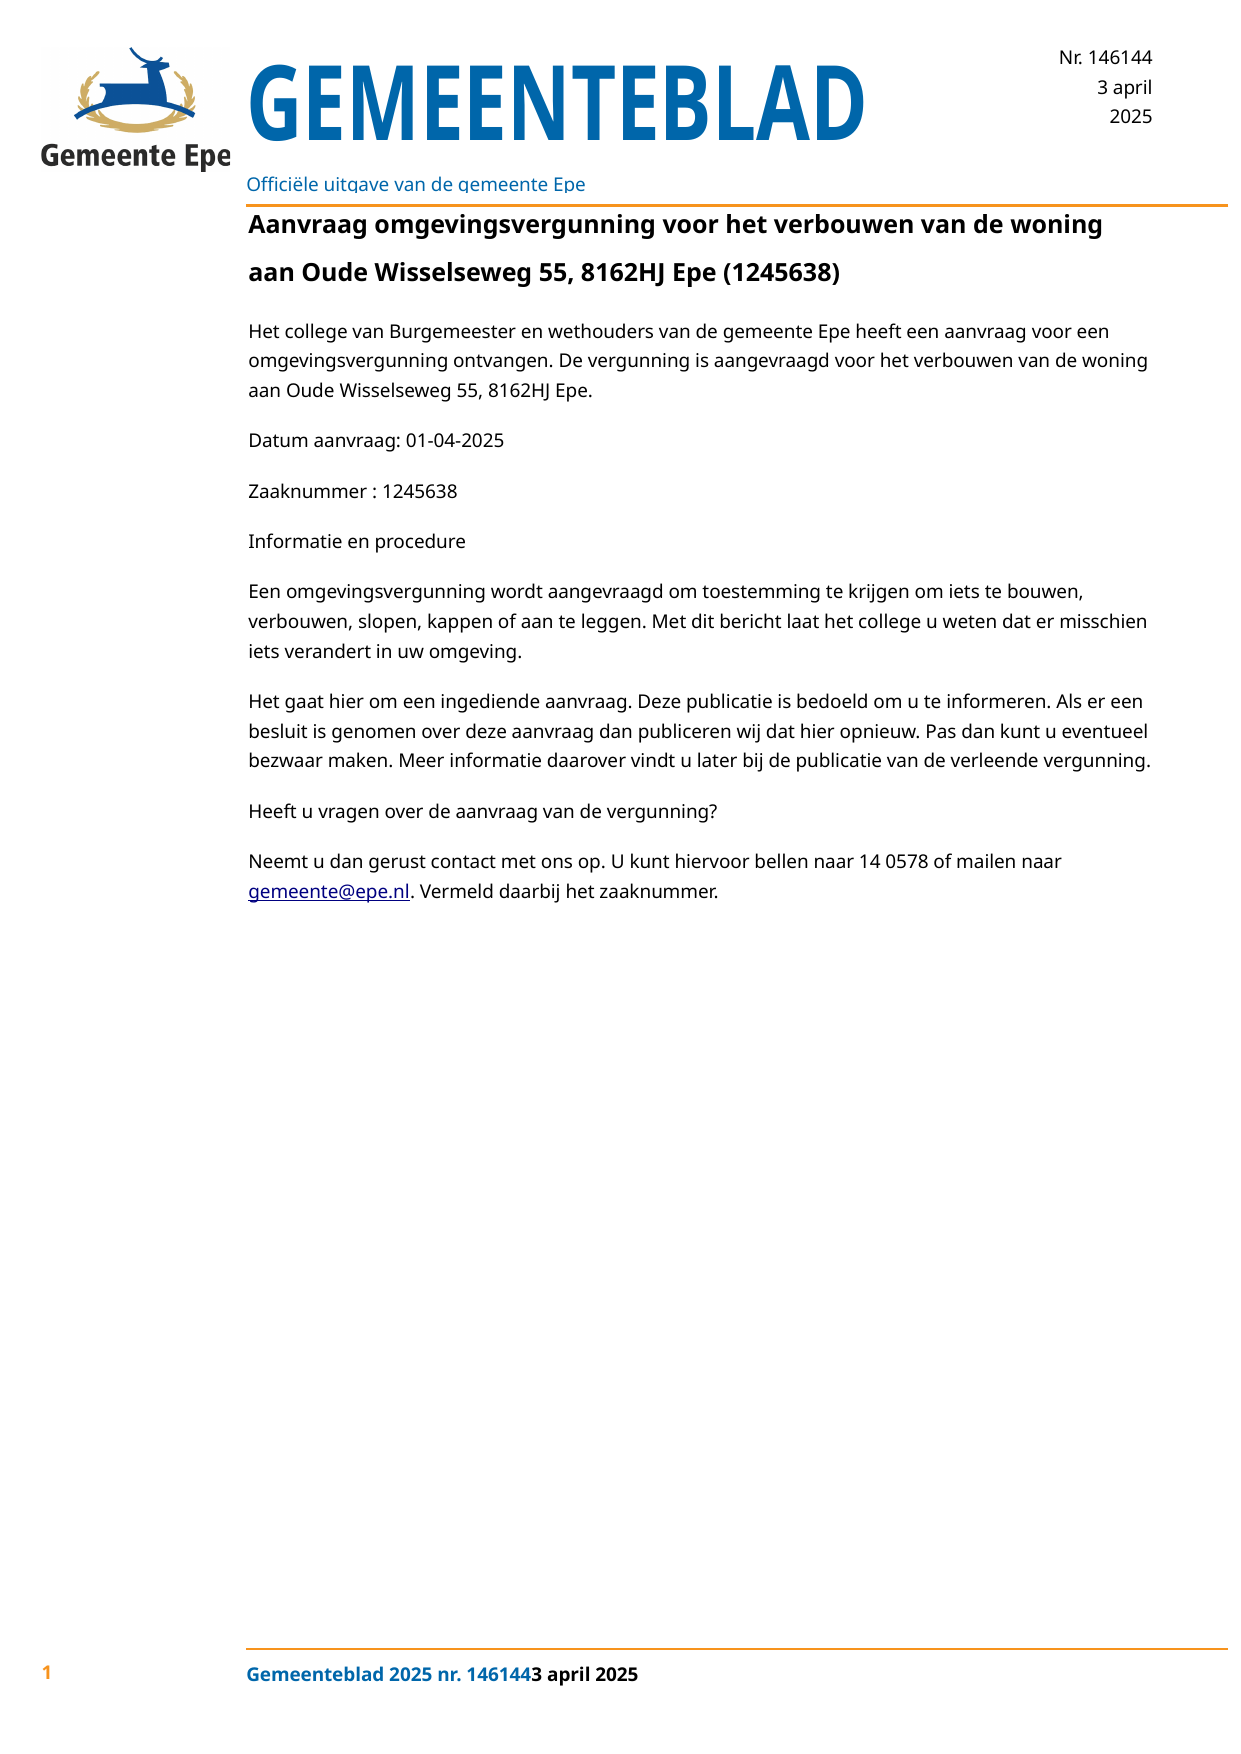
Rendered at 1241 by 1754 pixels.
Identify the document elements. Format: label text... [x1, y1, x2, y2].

text Het gaat hier om een ingediende aanvraag. Deze publicatie is bedoeld om u te informeren. Als er een besluit is genomen over deze aanvraag dan publiceren wij dat hier opnieuw. Pas dan kunt u eventueel bezwaar maken. Meer informatie daarover vindt u later bij de publicatie van de verleende vergunning. [248, 688, 1152, 773]
text Aanvraag omgevingsvergunning voor het verbouwen van de woning aan Oude Wisselseweg 55, 8162HJ Epe (1245638) [248, 207, 1152, 288]
picture [41, 47, 231, 172]
text Een omgevingsvergunning wordt aangevraagd om toestemming te krijgen om iets te bouwen, verbouwen, slopen, kappen of aan te leggen. Met dit bericht laat het college u weten dat er misschien iets verandert in uw omgeving. [248, 579, 1152, 664]
text Neemt u dan gerust contact met ons op. U kunt hiervoor bellen naar 14 0578 of mailen naar gemeente@epe.nl. Vermeld daarbij het zaaknummer. [248, 848, 1152, 904]
text Heeft u vragen over de aanvraag van de vergunning? [248, 798, 1152, 824]
text Datum aanvraag: 01-04-2025 [248, 427, 1152, 453]
text Informatie en procedure [248, 528, 1152, 554]
text Zaaknummer : 1245638 [248, 478, 1152, 504]
text Het college van Burgemeester en wethouders van de gemeente Epe heeft een aanvraag voor een omgevingsvergunning ontvangen. De vergunning is aangevraagd voor het verbouwen van de woning aan Oude Wisselseweg 55, 8162HJ Epe. [248, 318, 1152, 403]
